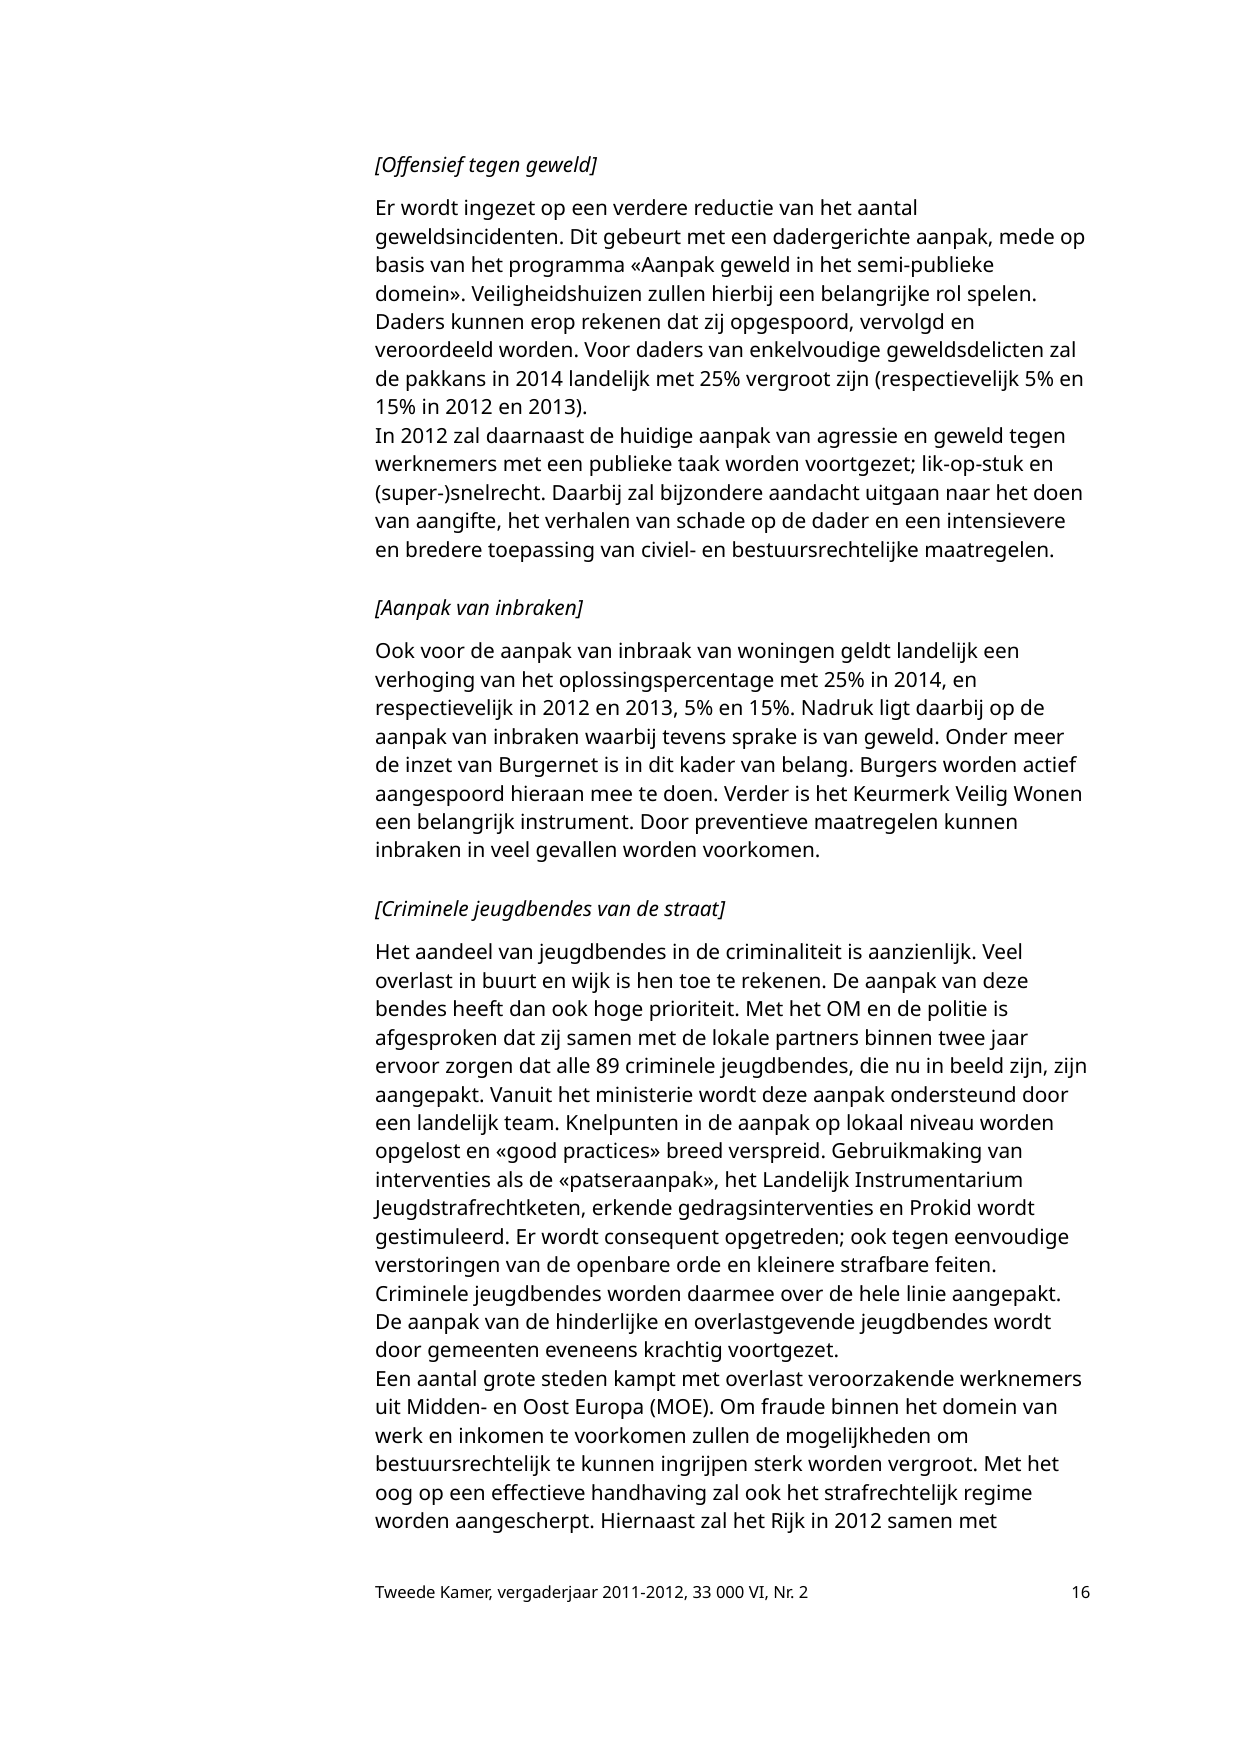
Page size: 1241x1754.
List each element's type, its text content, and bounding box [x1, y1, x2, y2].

text Het aandeel van jeugdbendes in de criminaliteit is aanzienlijk. Veel overlast in buurt en wijk is hen toe te rekenen. De aanpak van deze bendes heeft dan ook hoge prioriteit. Met het OM en de politie is afgesproken dat zij samen met de lokale partners binnen twee jaar ervoor zorgen dat alle 89 criminele jeugdbendes, die nu in beeld zijn, zijn aangepakt. Vanuit het ministerie wordt deze aanpak ondersteund door een landelijk team. Knelpunten in de aanpak op lokaal niveau worden opgelost en «good practices» breed verspreid. Gebruikmaking van interventies als de «patseraanpak», het Landelijk Instrumentarium Jeugdstrafrechtketen, erkende gedragsinterventies en Prokid wordt gestimuleerd. Er wordt consequent opgetreden; ook tegen eenvoudige verstoringen van de openbare orde en kleinere strafbare feiten. Criminele jeugdbendes worden daarmee over de hele linie aangepakt. De aanpak van de hinderlijke en overlastgevende jeugdbendes wordt door gemeenten eveneens krachtig voortgezet. [375, 937, 1090, 1364]
text Ook voor de aanpak van inbraak van woningen geldt landelijk een verhoging van het oplossingspercentage met 25% in 2014, en respectievelijk in 2012 en 2013, 5% en 15%. Nadruk ligt daarbij op de aanpak van inbraken waarbij tevens sprake is van geweld. Onder meer de inzet van Burgernet is in dit kader van belang. Burgers worden actief aangespoord hieraan mee te doen. Verder is het Keurmerk Veilig Wonen een belangrijk instrument. Door preventieve maatregelen kunnen inbraken in veel gevallen worden voorkomen. [375, 637, 1090, 864]
text [Aanpak van inbraken] [375, 593, 1090, 622]
text In 2012 zal daarnaast de huidige aanpak van agressie en geweld tegen werknemers met een publieke taak worden voortgezet; lik-op-stuk en (super-)snelrecht. Daarbij zal bijzondere aandacht uitgaan naar het doen van aangifte, het verhalen van schade op de dader en een intensievere en bredere toepassing van civiel- en bestuursrechtelijke maatregelen. [375, 421, 1090, 563]
text Een aantal grote steden kampt met overlast veroorzakende werknemers uit Midden- en Oost Europa (MOE). Om fraude binnen het domein van werk en inkomen te voorkomen zullen de mogelijkheden om bestuursrechtelijk te kunnen ingrijpen sterk worden vergroot. Met het oog op een effectieve handhaving zal ook het strafrechtelijk regime worden aangescherpt. Hiernaast zal het Rijk in 2012 samen met [375, 1364, 1090, 1535]
text [Criminele jeugdbendes van de straat] [375, 894, 1090, 922]
text [Offensief tegen geweld] [375, 150, 1090, 178]
text Er wordt ingezet op een verdere reductie van het aantal geweldsincidenten. Dit gebeurt met een dadergerichte aanpak, mede op basis van het programma «Aanpak geweld in het semi-publieke domein». Veiligheidshuizen zullen hierbij een belangrijke rol spelen. Daders kunnen erop rekenen dat zij opgespoord, vervolgd en veroordeeld worden. Voor daders van enkelvoudige geweldsdelicten zal de pakkans in 2014 landelijk met 25% vergroot zijn (respectievelijk 5% en 15% in 2012 en 2013). [375, 193, 1090, 421]
